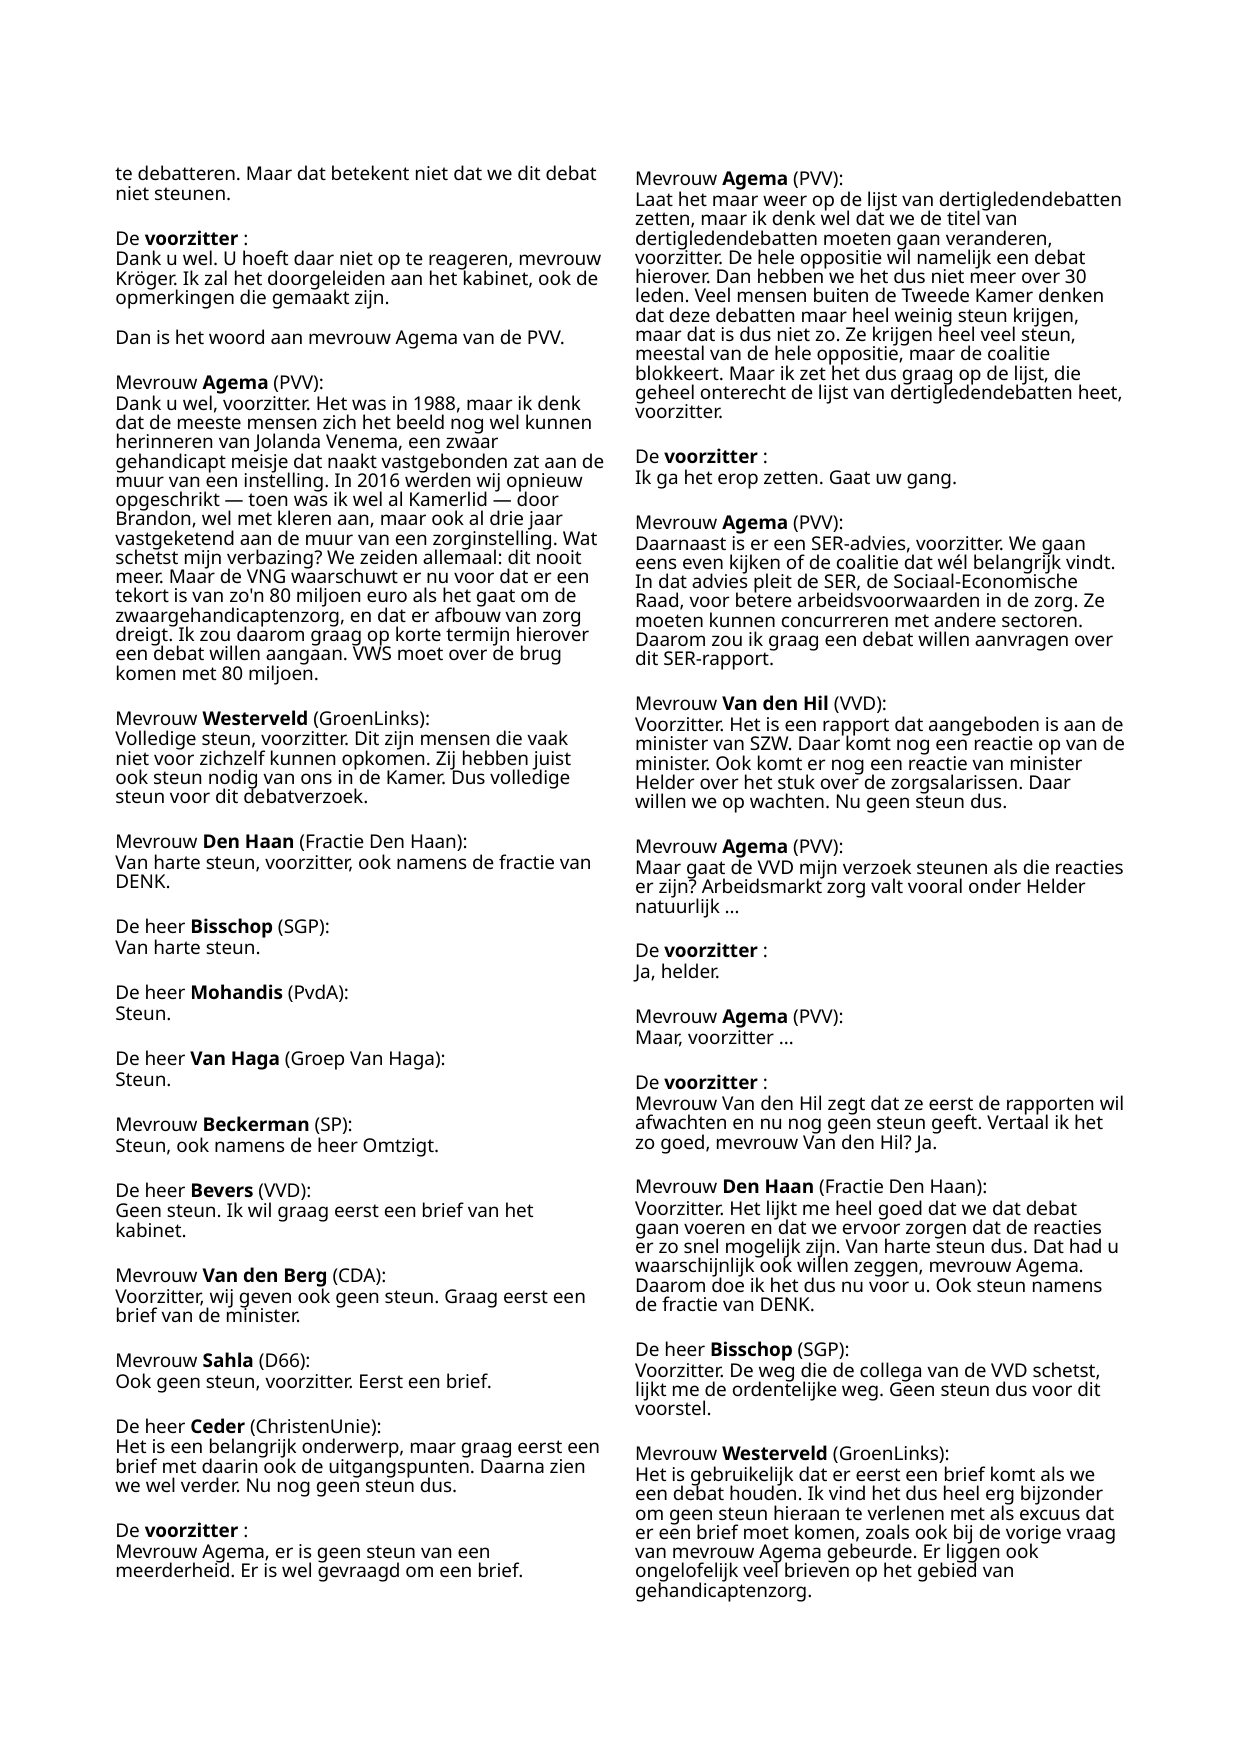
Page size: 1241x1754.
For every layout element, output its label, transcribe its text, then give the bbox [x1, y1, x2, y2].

text Mevrouw Westerveld (GroenLinks): [635, 1440, 1125, 1466]
text De heer Bisschop (SGP): [635, 1336, 1125, 1362]
text Van harte steun. [115, 939, 605, 958]
text De voorzitter : [115, 225, 605, 250]
text Ik ga het erop zetten. Gaat uw gang. [635, 469, 1125, 488]
text Mevrouw Van den Hil zegt dat ze eerst de rapporten wil afwachten en nu nog geen steun geeft. Vertaal ik het zo goed, mevrouw Van den Hil? Ja. [635, 1095, 1125, 1153]
text De voorzitter : [115, 1517, 605, 1543]
text Maar, voorzitter … [635, 1029, 1125, 1048]
text te debatteren. Maar dat betekent niet dat we dit debat niet steunen. [115, 165, 605, 204]
text De voorzitter : [635, 443, 1125, 469]
text Mevrouw Agema (PVV): [635, 509, 1125, 535]
text De heer Ceder (ChristenUnie): [115, 1413, 605, 1438]
text Mevrouw Van den Hil (VVD): [635, 690, 1125, 716]
text Volledige steun, voorzitter. Dit zijn mensen die vaak niet voor zichzelf kunnen opkomen. Zij hebben juist ook steun nodig van ons in de Kamer. Dus volledige steun voor dit debatverzoek. [115, 730, 605, 807]
text De voorzitter : [635, 1069, 1125, 1095]
text Mevrouw Agema, er is geen steun van een meerderheid. Er is wel gevraagd om een brief. [115, 1543, 605, 1581]
text Mevrouw Den Haan (Fractie Den Haan): [635, 1174, 1125, 1199]
text De heer Mohandis (PvdA): [115, 979, 605, 1005]
text Steun. [115, 1005, 605, 1024]
text Het is gebruikelijk dat er eerst een brief komt als we een debat houden. Ik vind het dus heel erg bijzonder om geen steun hieraan te verlenen met als excuus dat er een brief moet komen, zoals ook bij de vorige vraag van mevrouw Agema gebeurde. Er liggen ook ongelofelijk veel brieven op het gebied van gehandicaptenzorg. [635, 1466, 1125, 1601]
text Het is een belangrijk onderwerp, maar graag eerst een brief met daarin ook de uitgangspunten. Daarna zien we wel verder. Nu nog geen steun dus. [115, 1438, 605, 1496]
text Voorzitter. Het lijkt me heel goed dat we dat debat gaan voeren en dat we ervoor zorgen dat de reacties er zo snel mogelijk zijn. Van harte steun dus. Dat had u waarschijnlijk ook willen zeggen, mevrouw Agema. Daarom doe ik het dus nu voor u. Ook steun namens de fractie van DENK. [635, 1199, 1125, 1315]
text Mevrouw Agema (PVV): [635, 165, 1125, 191]
text Dank u wel. U hoeft daar niet op te reageren, mevrouw Kröger. Ik zal het doorgeleiden aan het kabinet, ook de opmerkingen die gemaakt zijn. [115, 250, 605, 308]
text Voorzitter, wij geven ook geen steun. Graag eerst een brief van de minister. [115, 1288, 605, 1326]
text Mevrouw Den Haan (Fractie Den Haan): [115, 828, 605, 854]
text Dank u wel, voorzitter. Het was in 1988, maar ik denk dat de meeste mensen zich het beeld nog wel kunnen herinneren van Jolanda Venema, een zwaar gehandicapt meisje dat naakt vastgebonden zat aan de muur van een instelling. In 2016 werden wij opnieuw opgeschrikt — toen was ik wel al Kamerlid — door Brandon, wel met kleren aan, maar ook al drie jaar vastgeketend aan de muur van een zorginstelling. Wat schetst mijn verbazing? We zeiden allemaal: dit nooit meer. Maar de VNG waarschuwt er nu voor dat er een tekort is van zo'n 80 miljoen euro als het gaat om de zwaargehandicaptenzorg, en dat er afbouw van zorg dreigt. Ik zou daarom graag op korte termijn hierover een debat willen aangaan. VWS moet over de brug komen met 80 miljoen. [115, 395, 605, 684]
text Geen steun. Ik wil graag eerst een brief van het kabinet. [115, 1202, 605, 1241]
text Mevrouw Agema (PVV): [635, 833, 1125, 859]
text Van harte steun, voorzitter, ook namens de fractie van DENK. [115, 854, 605, 893]
text Mevrouw Beckerman (SP): [115, 1111, 605, 1137]
text Mevrouw Van den Berg (CDA): [115, 1262, 605, 1288]
text Mevrouw Agema (PVV): [115, 369, 605, 395]
text Maar gaat de VVD mijn verzoek steunen als die reacties er zijn? Arbeidsmarkt zorg valt vooral onder Helder natuurlijk … [635, 859, 1125, 917]
text Mevrouw Sahla (D66): [115, 1347, 605, 1373]
text Ja, helder. [635, 963, 1125, 983]
text Dan is het woord aan mevrouw Agema van de PVV. [115, 329, 605, 348]
text De heer Bevers (VVD): [115, 1177, 605, 1202]
text Mevrouw Westerveld (GroenLinks): [115, 705, 605, 730]
text Laat het maar weer op de lijst van dertigledendebatten zetten, maar ik denk wel dat we de titel van dertigledendebatten moeten gaan veranderen, voorzitter. De hele oppositie wil namelijk een debat hierover. Dan hebben we het dus niet meer over 30 leden. Veel mensen buiten de Tweede Kamer denken dat deze debatten maar heel weinig steun krijgen, maar dat is dus niet zo. Ze krijgen heel veel steun, meestal van de hele oppositie, maar de coalitie blokkeert. Maar ik zet het dus graag op de lijst, die geheel onterecht de lijst van dertigledendebatten heet, voorzitter. [635, 191, 1125, 422]
text Voorzitter. Het is een rapport dat aangeboden is aan de minister van SZW. Daar komt nog een reactie op van de minister. Ook komt er nog een reactie van minister Helder over het stuk over de zorgsalarissen. Daar willen we op wachten. Nu geen steun dus. [635, 716, 1125, 812]
text Steun. [115, 1071, 605, 1090]
text De heer Van Haga (Groep Van Haga): [115, 1045, 605, 1071]
text Daarnaast is er een SER-advies, voorzitter. We gaan eens even kijken of de coalitie dat wél belangrijk vindt. In dat advies pleit de SER, de Sociaal-Economische Raad, voor betere arbeidsvoorwaarden in de zorg. Ze moeten kunnen concurreren met andere sectoren. Daarom zou ik graag een debat willen aanvragen over dit SER-rapport. [635, 535, 1125, 669]
text De heer Bisschop (SGP): [115, 913, 605, 939]
text Ook geen steun, voorzitter. Eerst een brief. [115, 1373, 605, 1392]
text Mevrouw Agema (PVV): [635, 1003, 1125, 1029]
text Voorzitter. De weg die de collega van de VVD schetst, lijkt me de ordentelijke weg. Geen steun dus voor dit voorstel. [635, 1362, 1125, 1419]
text Steun, ook namens de heer Omtzigt. [115, 1137, 605, 1156]
text De voorzitter : [635, 938, 1125, 963]
